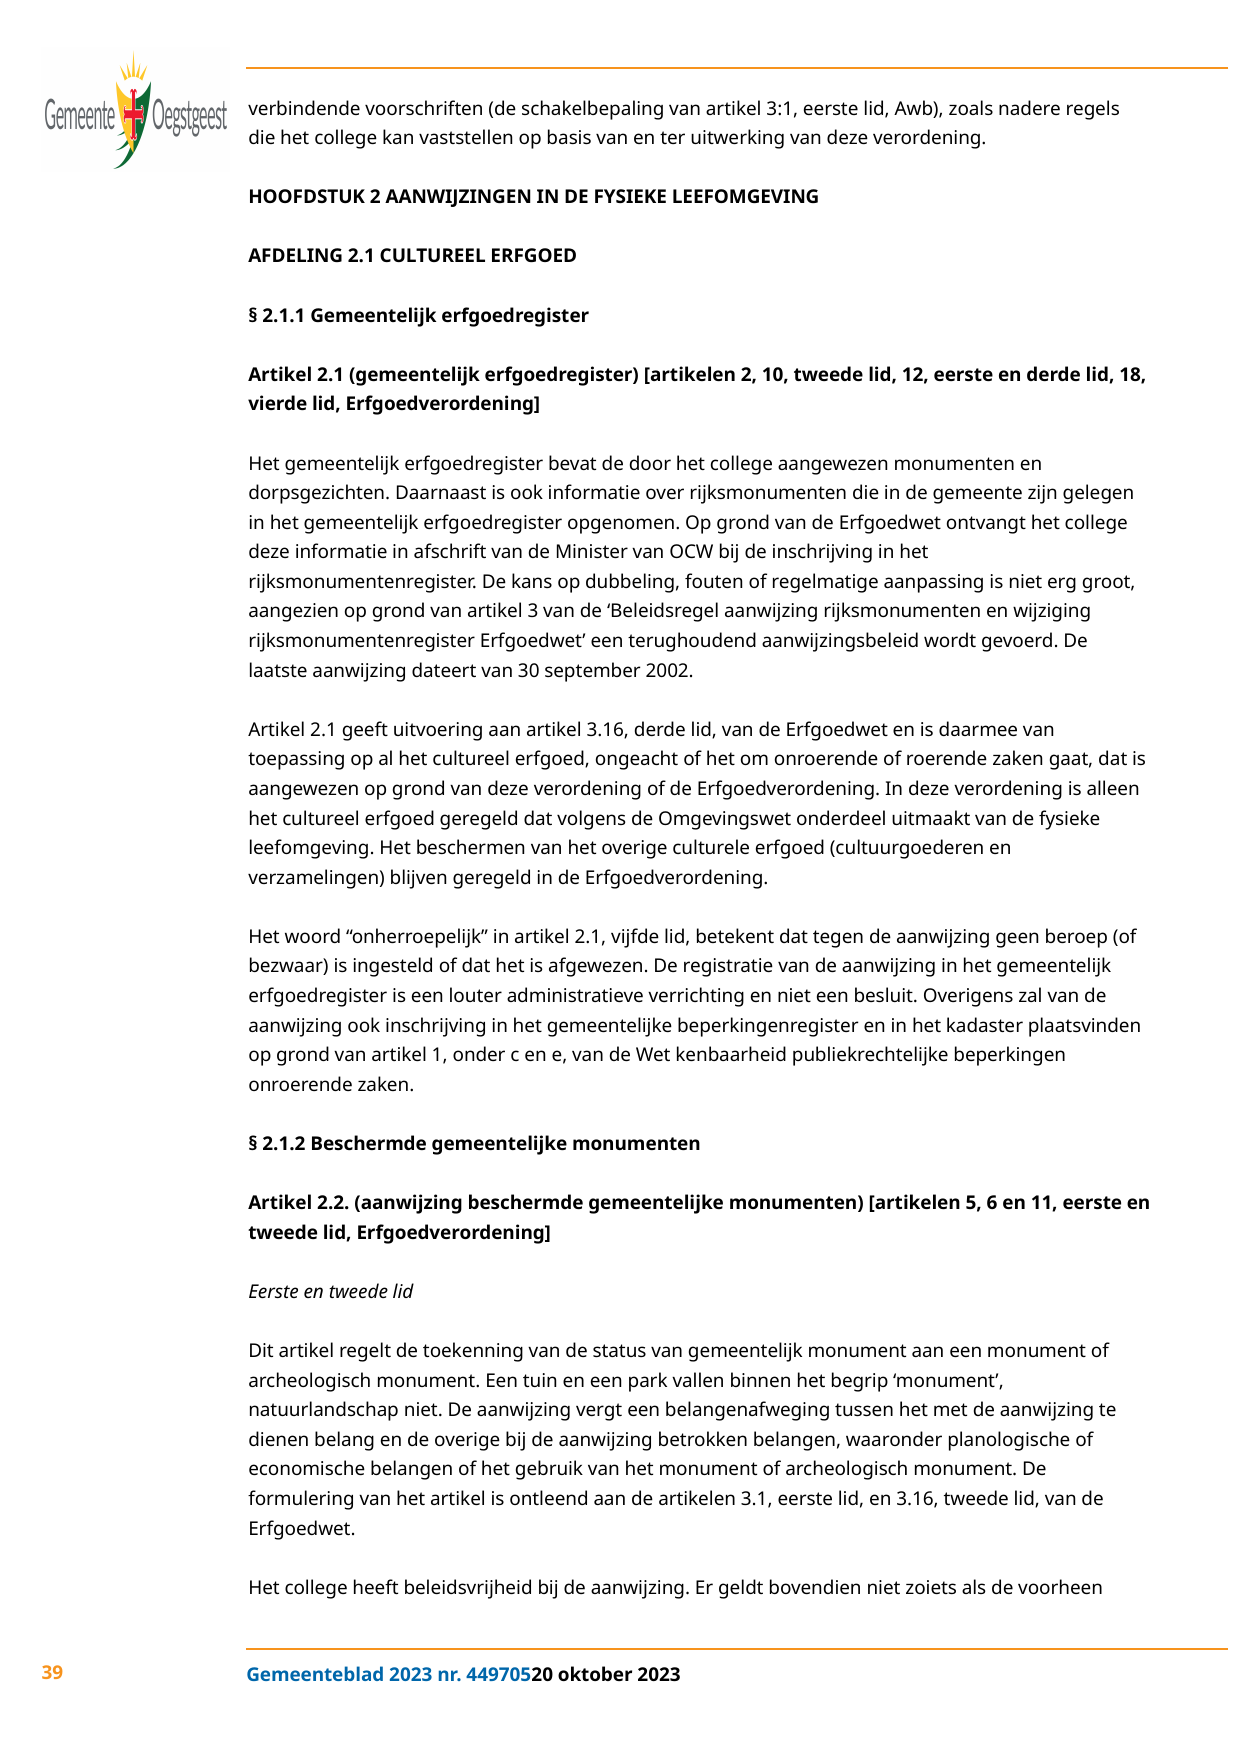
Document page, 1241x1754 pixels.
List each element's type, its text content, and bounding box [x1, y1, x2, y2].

text Eerste en tweede lid [248, 1278, 1152, 1304]
text Artikel 2.1 (gemeentelijk erfgoedregister) [artikelen 2, 10, tweede lid, 12, eerste en derde lid, 18, vierde lid, Erfgoedverordening] [248, 361, 1152, 416]
text Het college heeft beleidsvrijheid bij de aanwijzing. Er geldt bovendien niet zoiets als de voorheen [248, 1574, 1152, 1600]
text Het gemeentelijk erfgoedregister bevat de door het college aangewezen monumenten en dorpsgezichten. Daarnaast is ook informatie over rijksmonumenten die in de gemeente zijn gelegen in het gemeentelijk erfgoedregister opgenomen. Op grond van de Erfgoedwet ontvangt het college deze informatie in afschrift van de Minister van OCW bij de inschrijving in het rijksmonumentenregister. De kans op dubbeling, fouten of regelmatige aanpassing is niet erg groot, aangezien op grond van artikel 3 van de ‘Beleidsregel aanwijzing rijksmonumenten en wijziging rijksmonumentenregister Erfgoedwet’ een terughoudend aanwijzingsbeleid wordt gevoerd. De laatste aanwijzing dateert van 30 september 2002. [248, 450, 1152, 683]
picture [41, 47, 231, 172]
text verbindende voorschriften (de schakelbepaling van artikel 3:1, eerste lid, Awb), zoals nadere regels die het college kan vaststellen op basis van en ter uitwerking van deze verordening. [248, 95, 1152, 150]
text § 2.1.1 Gemeentelijk erfgoedregister [248, 302, 1152, 328]
text HOOFDSTUK 2 AANWIJZINGEN IN DE FYSIEKE LEEFOMGEVING [248, 183, 1152, 209]
text Artikel 2.1 geeft uitvoering aan artikel 3.16, derde lid, van de Erfgoedwet en is daarmee van toepassing op al het cultureel erfgoed, ongeacht of het om onroerende of roerende zaken gaat, dat is aangewezen op grond van deze verordening of de Erfgoedverordening. In deze verordening is alleen het cultureel erfgoed geregeld dat volgens de Omgevingswet onderdeel uitmaakt van de fysieke leefomgeving. Het beschermen van het overige culturele erfgoed (cultuurgoederen en verzamelingen) blijven geregeld in de Erfgoedverordening. [248, 716, 1152, 890]
text AFDELING 2.1 CULTUREEL ERFGOED [248, 243, 1152, 268]
text Het woord “onherroepelijk” in artikel 2.1, vijfde lid, betekent dat tegen de aanwijzing geen beroep (of bezwaar) is ingesteld of dat het is afgewezen. De registratie van de aanwijzing in het gemeentelijk erfgoedregister is een louter administratieve verrichting en niet een besluit. Overigens zal van de aanwijzing ook inschrijving in het gemeentelijke beperkingenregister en in het kadaster plaatsvinden op grond van artikel 1, onder c en e, van de Wet kenbaarheid publiekrechtelijke beperkingen onroerende zaken. [248, 923, 1152, 1097]
text Artikel 2.2. (aanwijzing beschermde gemeentelijke monumenten) [artikelen 5, 6 en 11, eerste en tweede lid, Erfgoedverordening] [248, 1189, 1152, 1245]
text § 2.1.2 Beschermde gemeentelijke monumenten [248, 1130, 1152, 1156]
text Dit artikel regelt de toekenning van de status van gemeentelijk monument aan een monument of archeologisch monument. Een tuin en een park vallen binnen het begrip ‘monument’, natuurlandschap niet. De aanwijzing vergt een belangenafweging tussen het met de aanwijzing te dienen belang en de overige bij de aanwijzing betrokken belangen, waaronder planologische of economische belangen of het gebruik van het monument of archeologisch monument. De formulering van het artikel is ontleend aan de artikelen 3.1, eerste lid, en 3.16, tweede lid, van de Erfgoedwet. [248, 1337, 1152, 1541]
